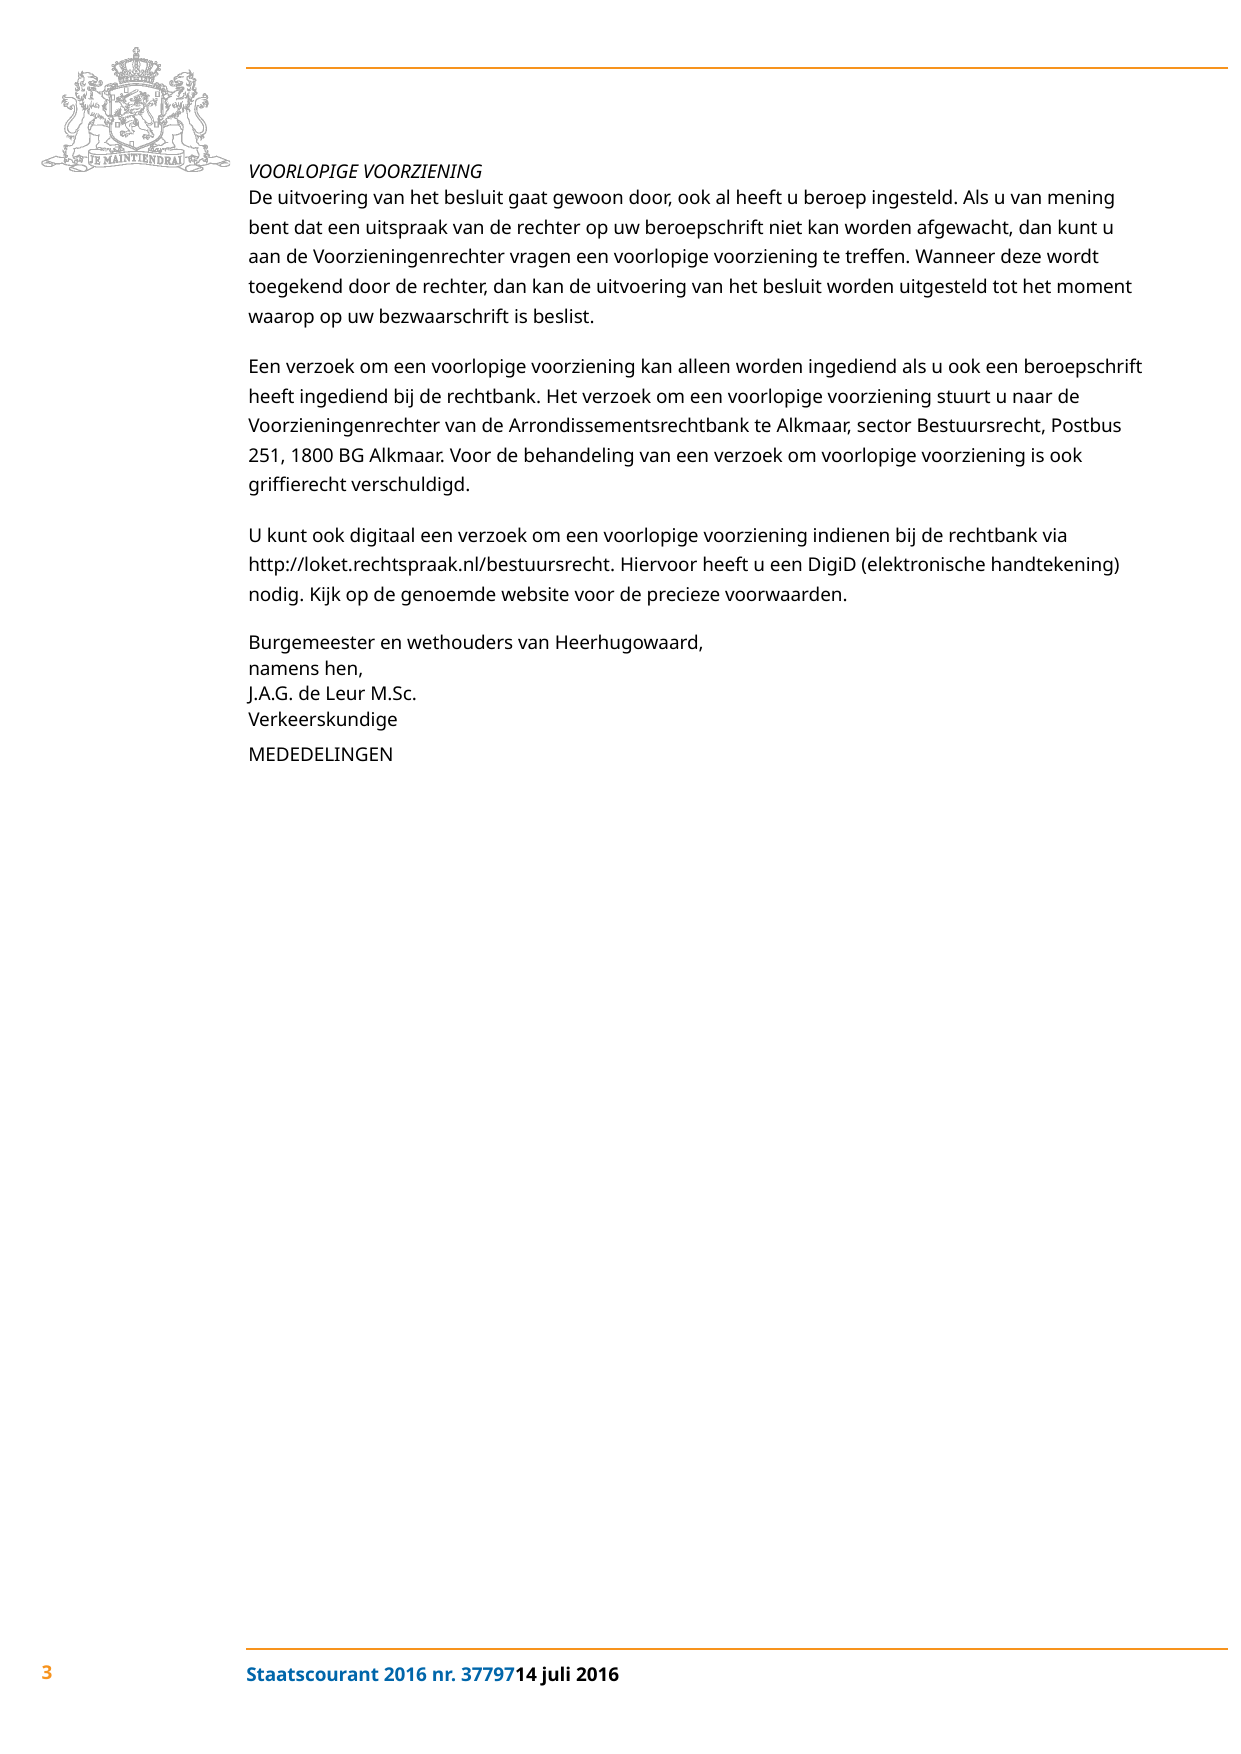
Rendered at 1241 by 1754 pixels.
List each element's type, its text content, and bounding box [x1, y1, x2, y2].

text J.A.G. de Leur M.Sc. [248, 680, 1152, 706]
text Verkeerskundige [248, 706, 1152, 732]
text U kunt ook digitaal een verzoek om een voorlopige voorziening indienen bij de rechtbank via http://loket.rechtspraak.nl/bestuursrecht. Hiervoor heeft u een DigiD (elektronische handtekening) nodig. Kijk op de genoemde website voor de precieze voorwaarden. [248, 522, 1152, 607]
text Een verzoek om een voorlopige voorziening kan alleen worden ingediend als u ook een beroepschrift heeft ingediend bij de rechtbank. Het verzoek om een voorlopige voorziening stuurt u naar de Voorzieningenrechter van de Arrondissementsrechtbank te Alkmaar, sector Bestuursrecht, Postbus 251, 1800 BG Alkmaar. Voor de behandeling van een verzoek om voorlopige voorziening is ook griffierecht verschuldigd. [248, 353, 1152, 497]
text MEDEDELINGEN [248, 746, 1152, 765]
text VOORLOPIGE VOORZIENING [248, 159, 1152, 184]
text namens hen, [248, 655, 1152, 680]
text De uitvoering van het besluit gaat gewoon door, ook al heeft u beroep ingesteld. Als u van mening bent dat een uitspraak van de rechter op uw beroepschrift niet kan worden afgewacht, dan kunt u aan de Voorzieningenrechter vragen een voorlopige voorziening te treffen. Wanneer deze wordt toegekend door de rechter, dan kan de uitvoering van het besluit worden uitgesteld tot het moment waarop op uw bezwaarschrift is beslist. [248, 184, 1152, 328]
text Burgemeester en wethouders van Heerhugowaard, [248, 629, 1152, 655]
picture [41, 47, 231, 172]
